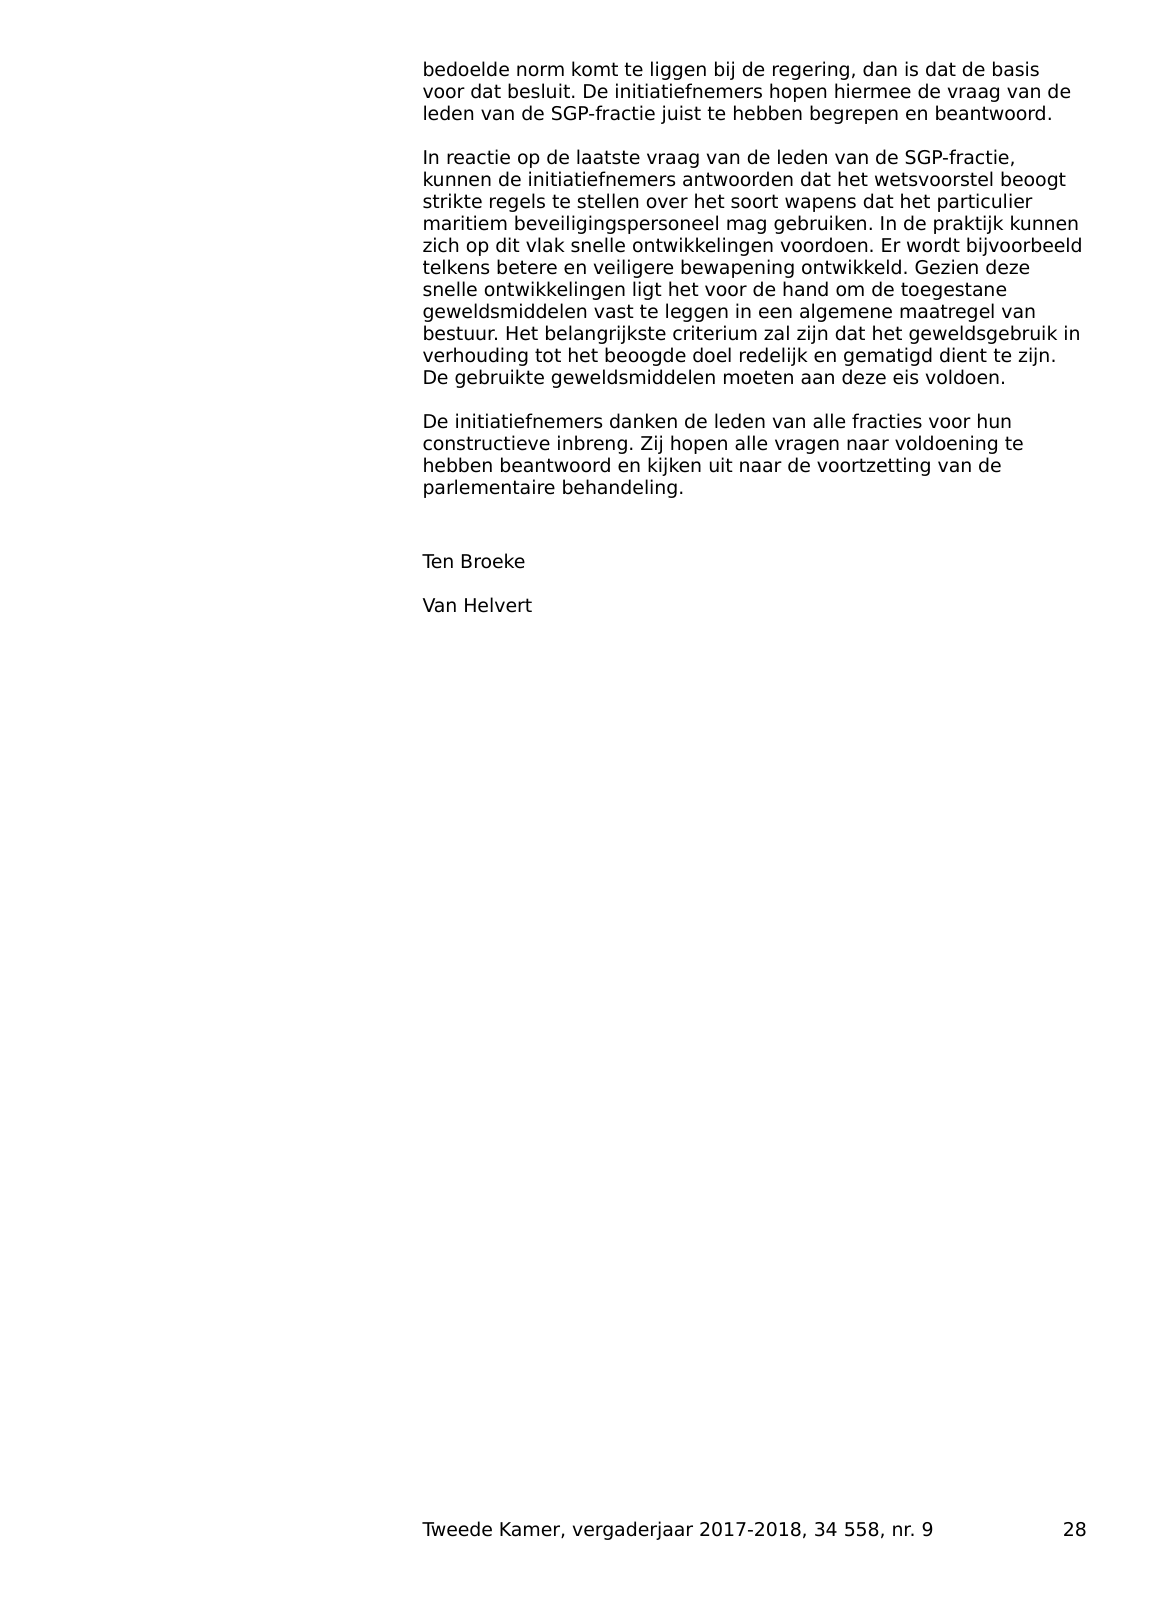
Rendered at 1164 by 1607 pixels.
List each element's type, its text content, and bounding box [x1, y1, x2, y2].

text bedoelde norm komt te liggen bij de regering, dan is dat de basis voor dat besluit. De initiatiefnemers hopen hiermee de vraag van de leden van de SGP-fractie juist te hebben begrepen en beantwoord. [422, 59, 1087, 125]
text Ten Broeke Van Helvert [422, 529, 1087, 617]
text In reactie op de laatste vraag van de leden van de SGP-fractie, kunnen de initiatiefnemers antwoorden dat het wetsvoorstel beoogt strikte regels te stellen over het soort wapens dat het particulier maritiem beveiligingspersoneel mag gebruiken. In de praktijk kunnen zich op dit vlak snelle ontwikkelingen voordoen. Er wordt bijvoorbeeld telkens betere en veiligere bewapening ontwikkeld. Gezien deze snelle ontwikkelingen ligt het voor de hand om de toegestane geweldsmiddelen vast te leggen in een algemene maatregel van bestuur. Het belangrijkste criterium zal zijn dat het geweldsgebruik in verhouding tot het beoogde doel redelijk en gematigd dient te zijn. De gebruikte geweldsmiddelen moeten aan deze eis voldoen. [422, 147, 1087, 389]
text De initiatiefnemers danken de leden van alle fracties voor hun constructieve inbreng. Zij hopen alle vragen naar voldoening te hebben beantwoord en kijken uit naar de voortzetting van de parlementaire behandeling. [422, 411, 1087, 499]
